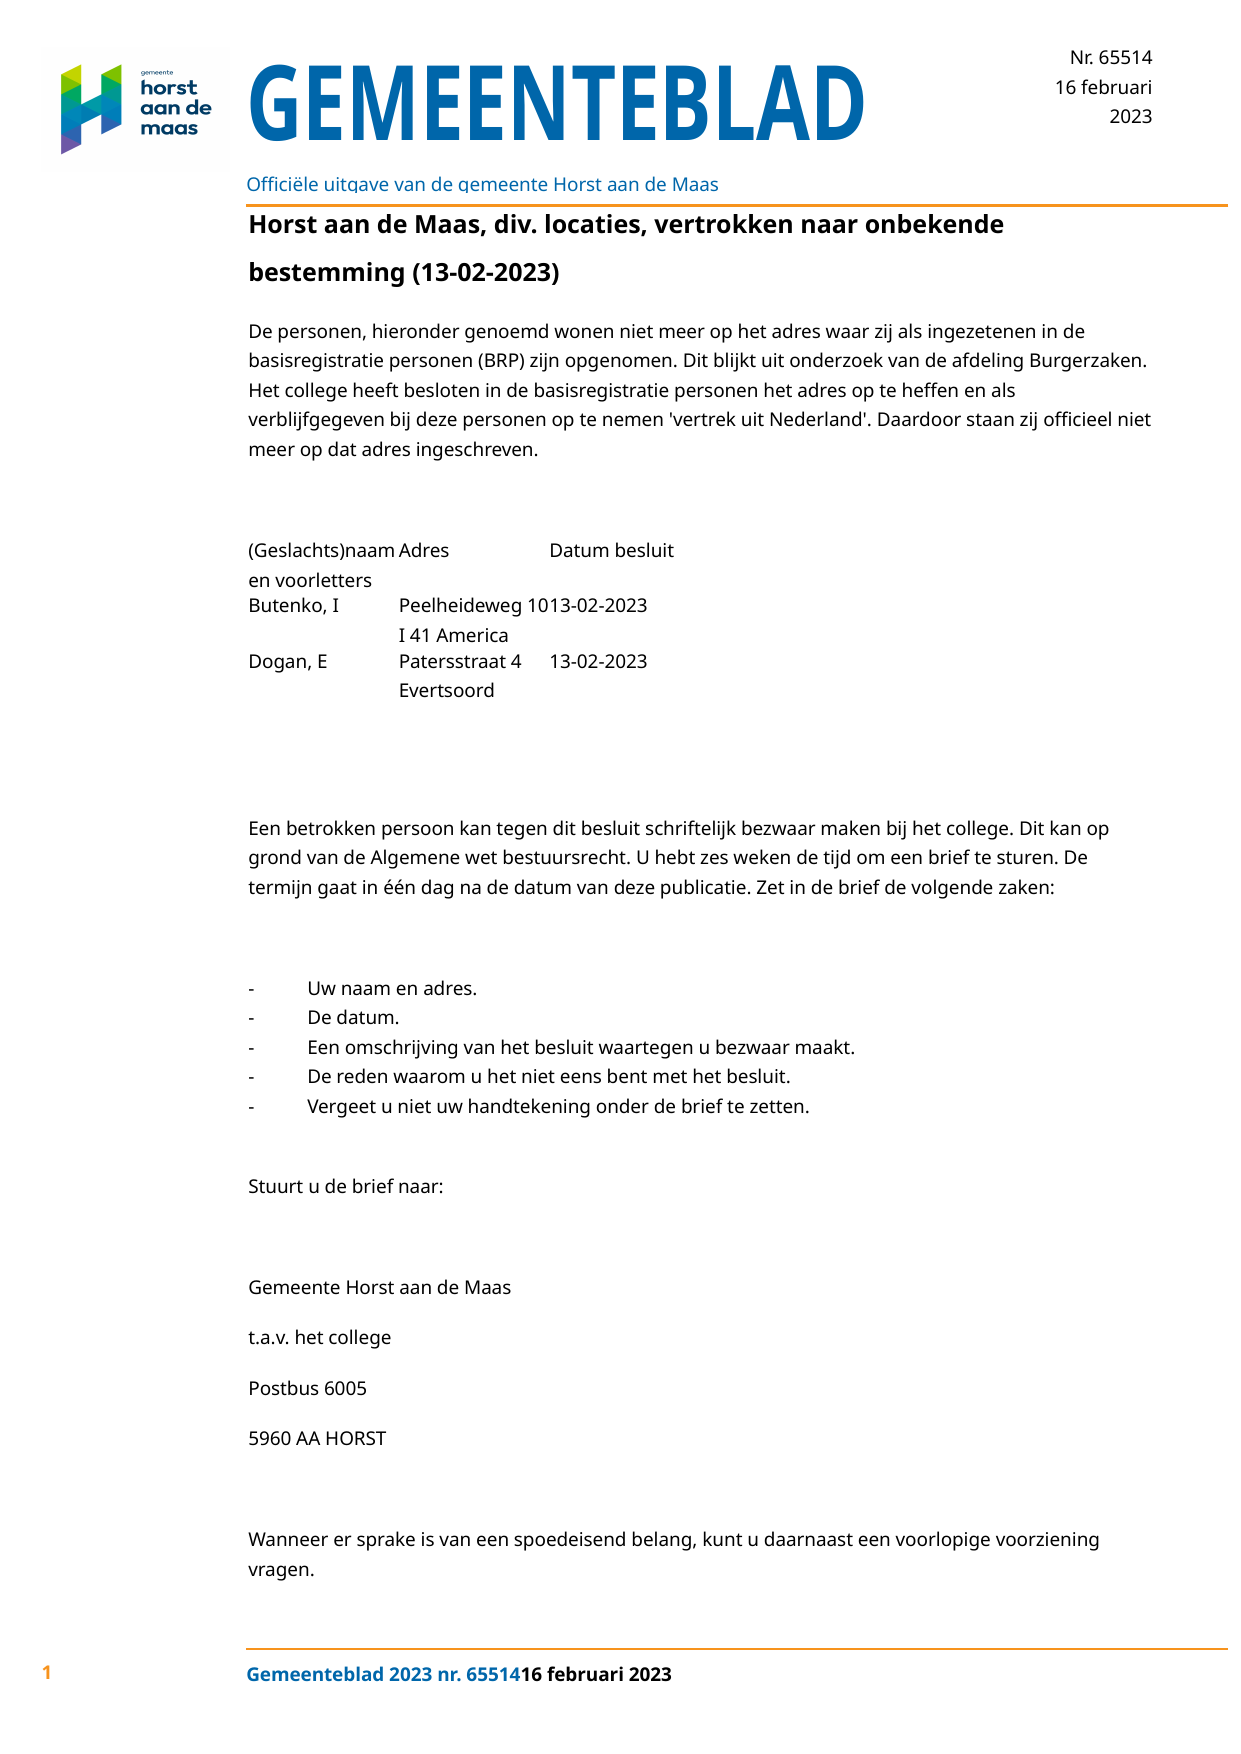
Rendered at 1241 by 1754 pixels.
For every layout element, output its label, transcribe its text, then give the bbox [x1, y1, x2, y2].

table_header Adres [399, 537, 549, 592]
text Stuurt u de brief naar: [248, 1173, 1152, 1199]
table_header Datum besluit [549, 537, 700, 592]
list De datum. [248, 1004, 1152, 1030]
list De reden waarom u het niet eens bent met het besluit. [248, 1064, 1152, 1089]
text 5960 AA HORST [248, 1425, 1152, 1451]
table_cell 13-02-2023 [549, 648, 700, 703]
table_cell Dogan, E [248, 648, 398, 703]
text Horst aan de Maas, div. locaties, vertrokken naar onbekende bestemming (13-02-2023) [248, 207, 1152, 288]
text Een betrokken persoon kan tegen dit besluit schriftelijk bezwaar maken bij het college. Dit kan op grond van de Algemene wet bestuursrecht. U hebt zes weken de tijd om een brief te sturen. De termijn gaat in één dag na de datum van deze publicatie. Zet in de brief de volgende zaken: [248, 815, 1152, 900]
table_cell 13-02-2023 [549, 593, 700, 648]
text Postbus 6005 [248, 1375, 1152, 1401]
list Vergeet u niet uw handtekening onder de brief te zetten. [248, 1093, 1152, 1119]
table_cell Patersstraat 4 Evertsoord [399, 648, 549, 703]
table_header (Geslachts)naam en voorletters [248, 537, 398, 592]
text Wanneer er sprake is van een spoedeisend belang, kunt u daarnaast een voorlopige voorziening vragen. [248, 1526, 1152, 1581]
table_cell Butenko, I [248, 593, 398, 648]
table_header [248, 706, 1152, 732]
picture [41, 47, 231, 172]
text De personen, hieronder genoemd wonen niet meer op het adres waar zij als ingezetenen in de basisregistratie personen (BRP) zijn opgenomen. Dit blijkt uit onderzoek van de afdeling Burgerzaken. Het college heeft besloten in de basisregistratie personen het adres op te heffen en als verblijfgegeven bij deze personen op te nemen 'vertrek uit Nederland'. Daardoor staan zij officieel niet meer op dat adres ingeschreven. [248, 318, 1152, 462]
table_cell Peelheideweg 10 I 41 America [399, 593, 549, 648]
text Gemeente Horst aan de Maas [248, 1274, 1152, 1300]
table_header [248, 736, 1152, 761]
list Uw naam en adres. [248, 975, 1152, 1001]
list Een omschrijving van het besluit waartegen u bezwaar maakt. [248, 1034, 1152, 1060]
text t.a.v. het college [248, 1324, 1152, 1350]
